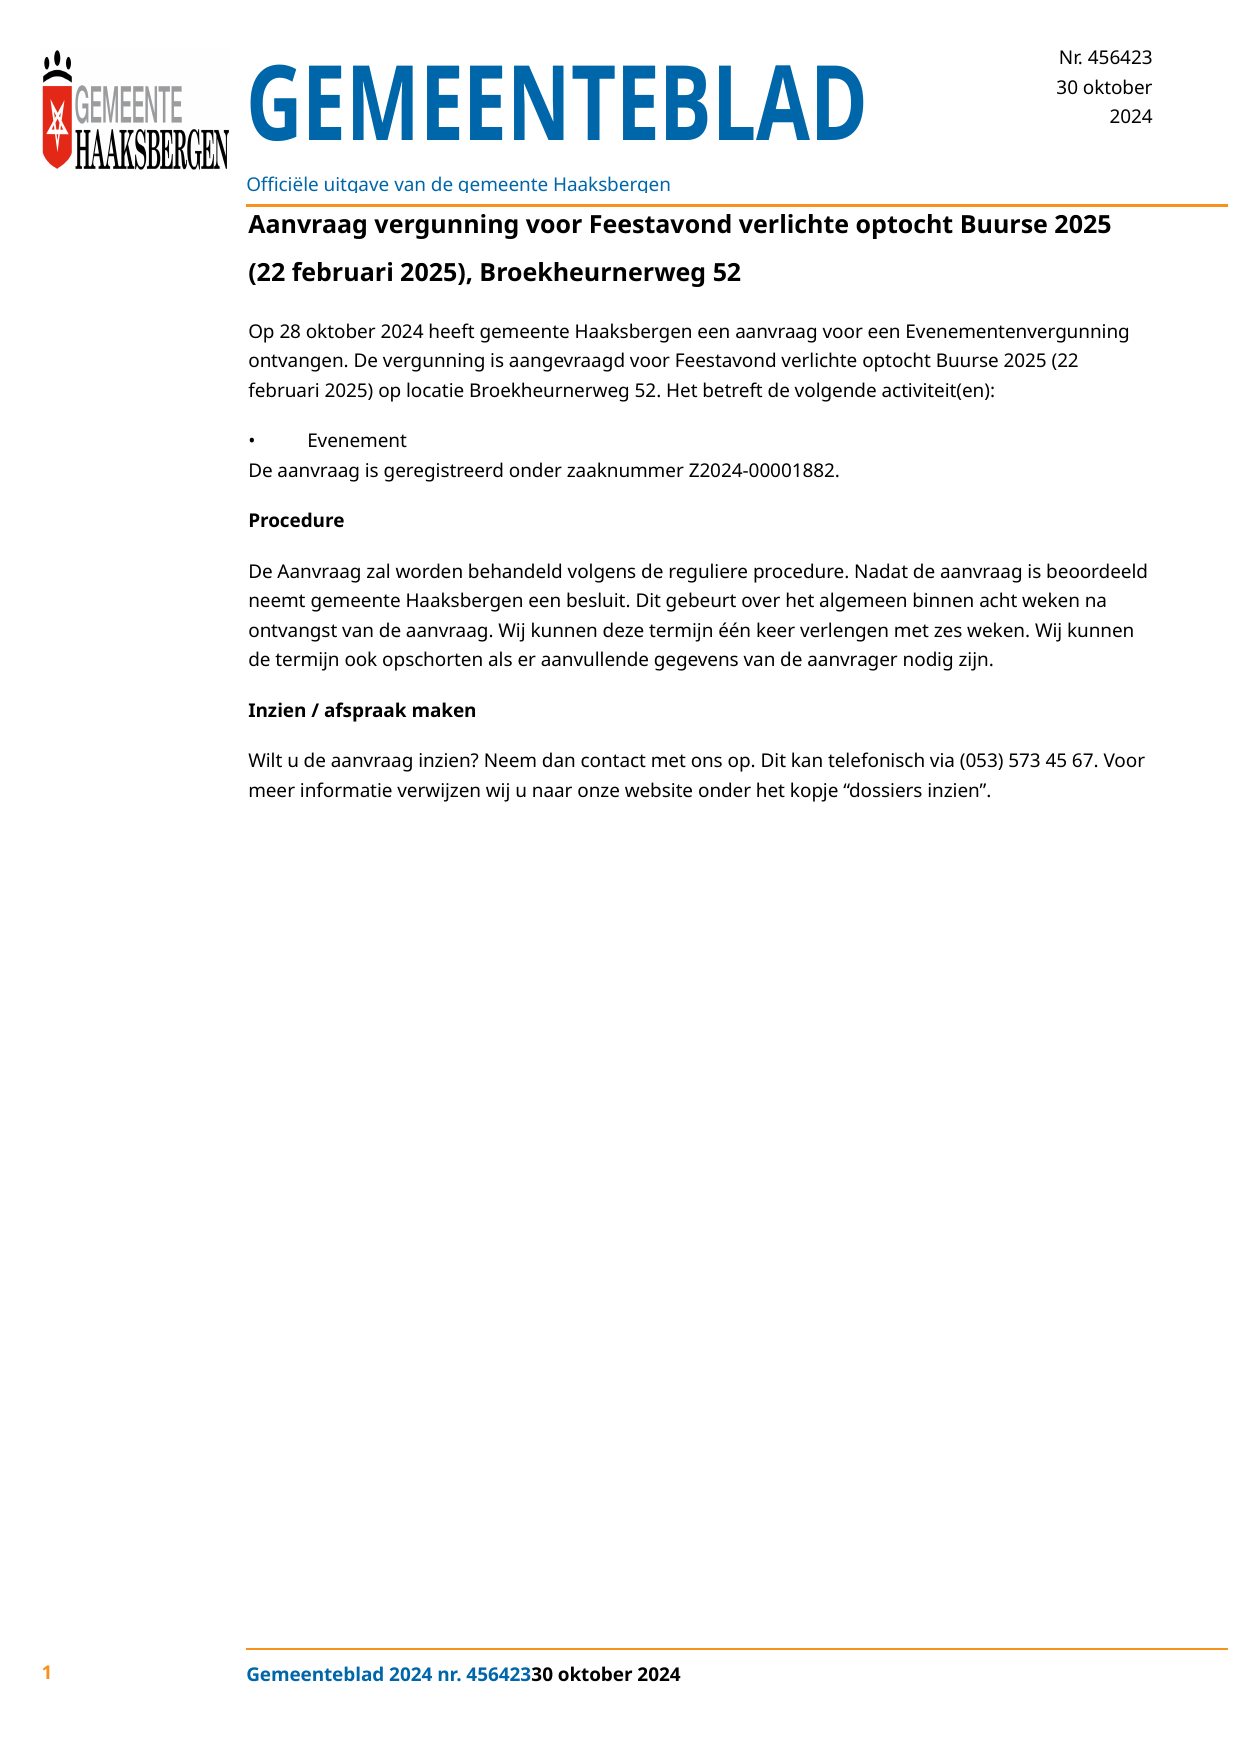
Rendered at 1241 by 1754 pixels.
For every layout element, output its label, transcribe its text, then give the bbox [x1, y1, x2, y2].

text Op 28 oktober 2024 heeft gemeente Haaksbergen een aanvraag voor een Evenementenvergunning ontvangen. De vergunning is aangevraagd voor Feestavond verlichte optocht Buurse 2025 (22 februari 2025) op locatie Broekheurnerweg 52. Het betreft de volgende activiteit(en): [248, 318, 1152, 403]
picture [41, 47, 231, 172]
text Inzien / afspraak maken [248, 697, 1152, 723]
text Procedure [248, 507, 1152, 533]
text De Aanvraag zal worden behandeld volgens de reguliere procedure. Nadat de aanvraag is beoordeeld neemt gemeente Haaksbergen een besluit. Dit gebeurt over het algemeen binnen acht weken na ontvangst van de aanvraag. Wij kunnen deze termijn één keer verlengen met zes weken. Wij kunnen de termijn ook opschorten als er aanvullende gegevens van de aanvrager nodig zijn. [248, 558, 1152, 672]
text Aanvraag vergunning voor Feestavond verlichte optocht Buurse 2025 (22 februari 2025), Broekheurnerweg 52 [248, 207, 1152, 288]
text Wilt u de aanvraag inzien? Neem dan contact met ons op. Dit kan telefonisch via (053) 573 45 67. Voor meer informatie verwijzen wij u naar onze website onder het kopje “dossiers inzien”. [248, 747, 1152, 803]
text De aanvraag is geregistreerd onder zaaknummer Z2024-00001882. [248, 457, 1152, 483]
list Evenement [248, 427, 1152, 453]
